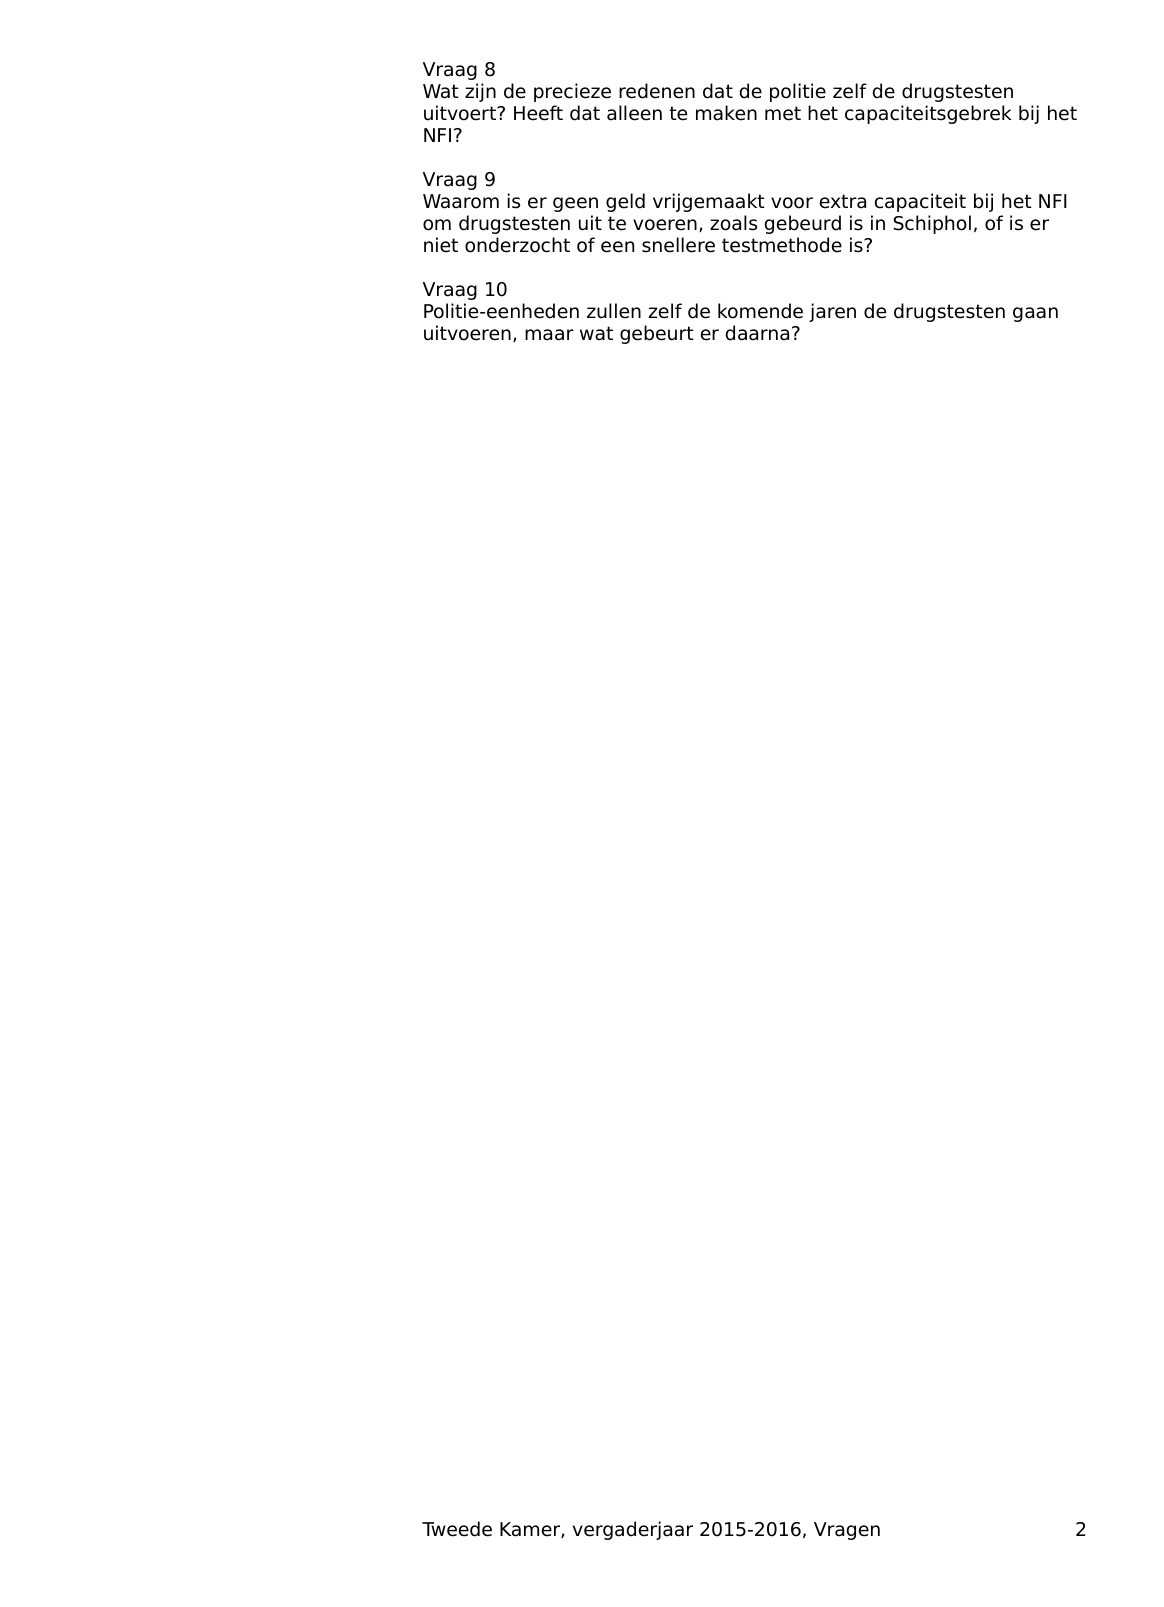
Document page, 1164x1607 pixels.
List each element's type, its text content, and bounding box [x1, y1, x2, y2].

text Waarom is er geen geld vrijgemaakt voor extra capaciteit bij het NFI om drugstesten uit te voeren, zoals gebeurd is in Schiphol, of is er niet onderzocht of een snellere testmethode is? [422, 191, 1087, 257]
text Vraag 8 [422, 59, 1087, 81]
text Politie-eenheden zullen zelf de komende jaren de drugstesten gaan uitvoeren, maar wat gebeurt er daarna? [422, 301, 1087, 345]
text Wat zijn de precieze redenen dat de politie zelf de drugstesten uitvoert? Heeft dat alleen te maken met het capaciteitsgebrek bij het NFI? [422, 81, 1087, 147]
text Vraag 9 [422, 169, 1087, 191]
text Vraag 10 [422, 279, 1087, 301]
